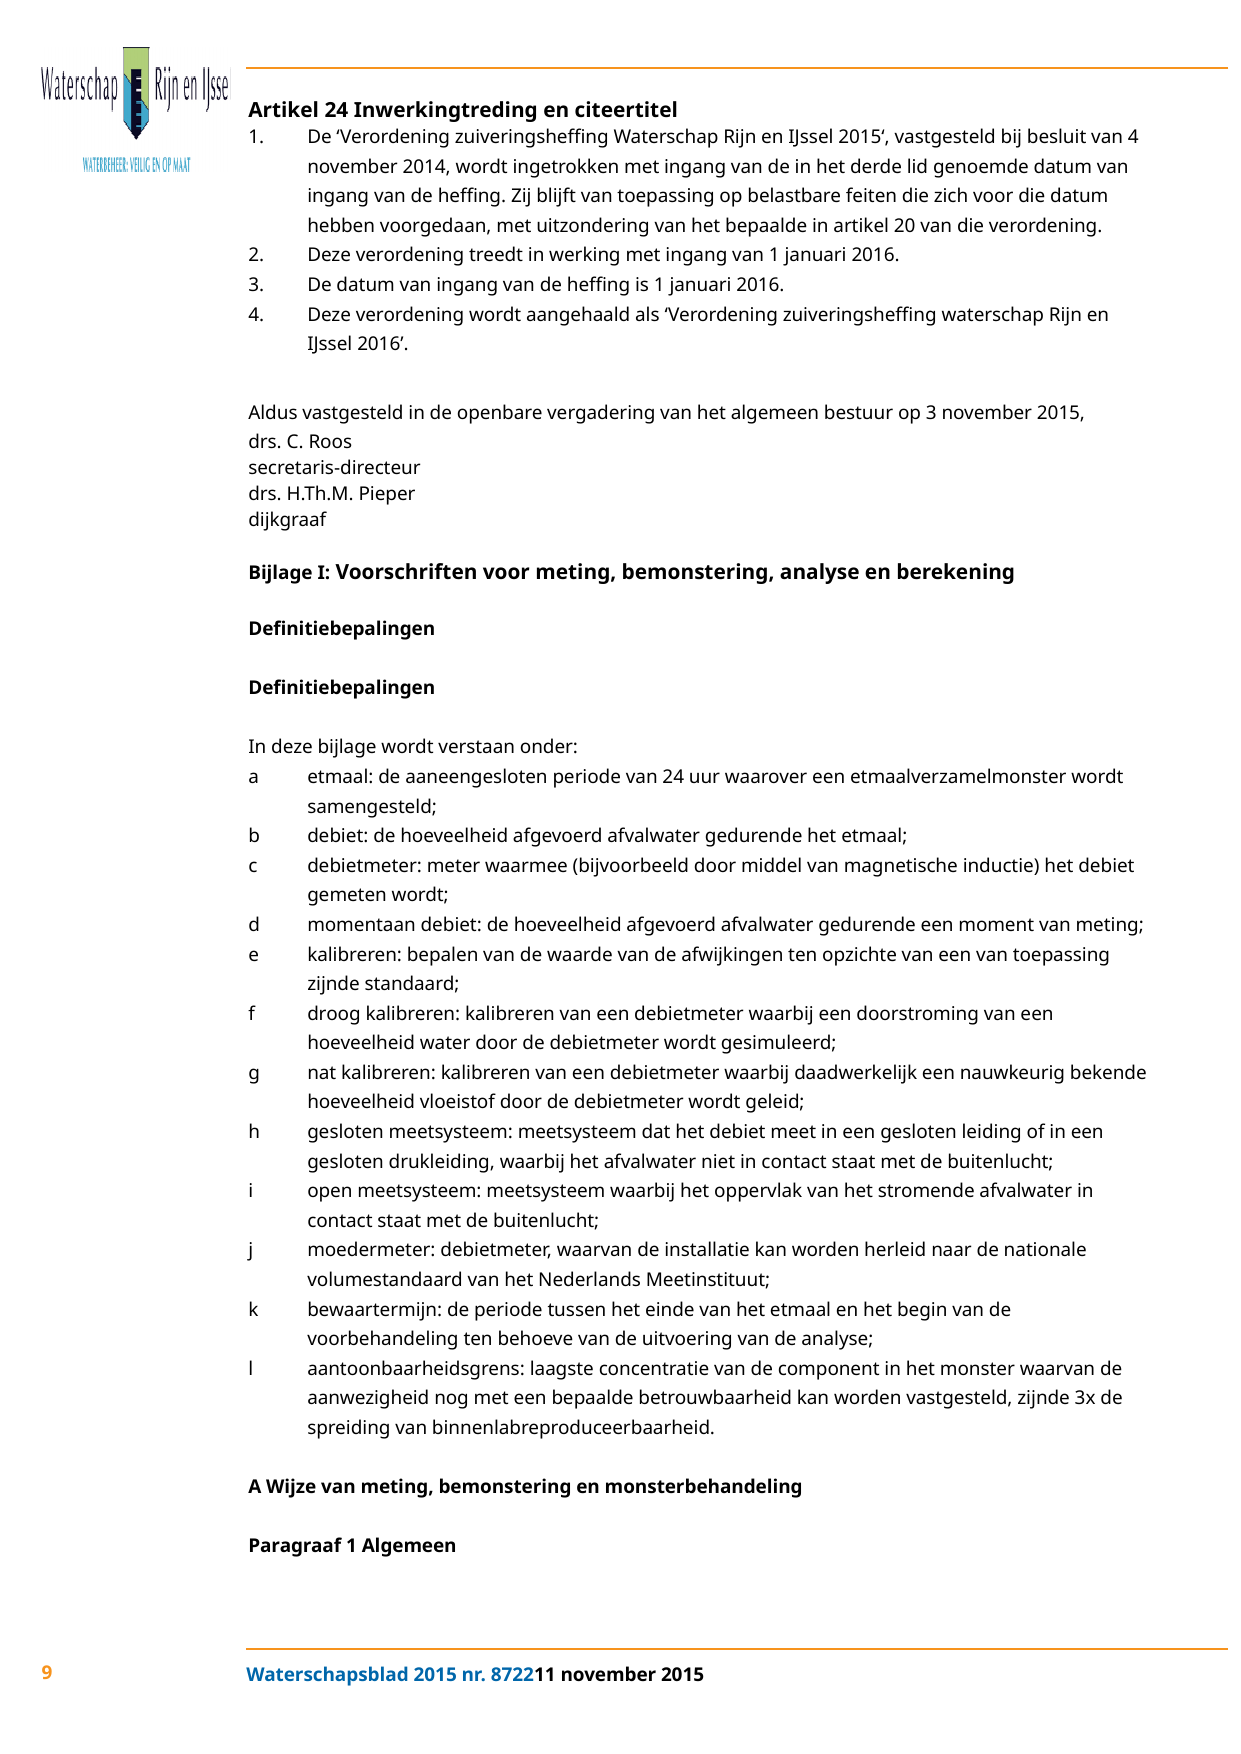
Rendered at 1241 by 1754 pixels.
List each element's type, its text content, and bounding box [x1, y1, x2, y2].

text drs. H.Th.M. Pieper [248, 480, 1152, 506]
list De datum van ingang van de heffing is 1 januari 2016. [248, 271, 1152, 297]
list kalibreren: bepalen van de waarde van de afwijkingen ten opzichte van een van toepassing zijnde standaard; [248, 941, 1152, 996]
list etmaal: de aaneengesloten periode van 24 uur waarover een etmaalverzamelmonster wordt samengesteld; [248, 763, 1152, 819]
list debiet: de hoeveelheid afgevoerd afvalwater gedurende het etmaal; [248, 822, 1152, 848]
text Definitiebepalingen [248, 615, 1152, 641]
list bewaartermijn: de periode tussen het einde van het etmaal en het begin van de voorbehandeling ten behoeve van de uitvoering van de analyse; [248, 1296, 1152, 1351]
text drs. C. Roos [248, 429, 1152, 454]
text Definitiebepalingen [248, 674, 1152, 700]
text Paragraaf 1 Algemeen [248, 1532, 1152, 1558]
text A Wijze van meting, bemonstering en monsterbehandeling [248, 1473, 1152, 1499]
text secretaris-directeur [248, 454, 1152, 480]
picture [41, 47, 231, 172]
list momentaan debiet: de hoeveelheid afgevoerd afvalwater gedurende een moment van meting; [248, 911, 1152, 937]
list droog kalibreren: kalibreren van een debietmeter waarbij een doorstroming van een hoeveelheid water door de debietmeter wordt gesimuleerd; [248, 1000, 1152, 1055]
list gesloten meetsysteem: meetsysteem dat het debiet meet in een gesloten leiding of in een gesloten drukleiding, waarbij het afvalwater niet in contact staat met de buitenlucht; [248, 1118, 1152, 1174]
list nat kalibreren: kalibreren van een debietmeter waarbij daadwerkelijk een nauwkeurig bekende hoeveelheid vloeistof door de debietmeter wordt geleid; [248, 1059, 1152, 1114]
text Artikel 24 Inwerkingtreding en citeertitel [248, 95, 1152, 123]
text Bijlage I: Voorschriften voor meting, bemonstering, analyse en berekening [248, 557, 1152, 586]
list Deze verordening treedt in werking met ingang van 1 januari 2016. [248, 242, 1152, 267]
text Aldus vastgesteld in de openbare vergadering van het algemeen bestuur op 3 november 2015, [248, 399, 1152, 425]
list De ‘Verordening zuiveringsheffing Waterschap Rijn en IJssel 2015‘, vastgesteld bij besluit van 4 november 2014, wordt ingetrokken met ingang van de in het derde lid genoemde datum van ingang van de heffing. Zij blijft van toepassing op belastbare feiten die zich voor die datum hebben voorgedaan, met uitzondering van het bepaalde in artikel 20 van die verordening. [248, 123, 1152, 238]
list Deze verordening wordt aangehaald als ‘Verordening zuiveringsheffing waterschap Rijn en IJssel 2016’. [248, 301, 1152, 356]
list open meetsysteem: meetsysteem waarbij het oppervlak van het stromende afvalwater in contact staat met de buitenlucht; [248, 1177, 1152, 1233]
text dijkgraaf [248, 506, 1152, 532]
list debietmeter: meter waarmee (bijvoorbeeld door middel van magnetische inductie) het debiet gemeten wordt; [248, 852, 1152, 907]
list aantoonbaarheidsgrens: laagste concentratie van de component in het monster waarvan de aanwezigheid nog met een bepaalde betrouwbaarheid kan worden vastgesteld, zijnde 3x de spreiding van binnenlabreproduceerbaarheid. [248, 1355, 1152, 1440]
list moedermeter: debietmeter, waarvan de installatie kan worden herleid naar de nationale volumestandaard van het Nederlands Meetinstituut; [248, 1237, 1152, 1292]
text In deze bijlage wordt verstaan onder: [248, 734, 1152, 759]
